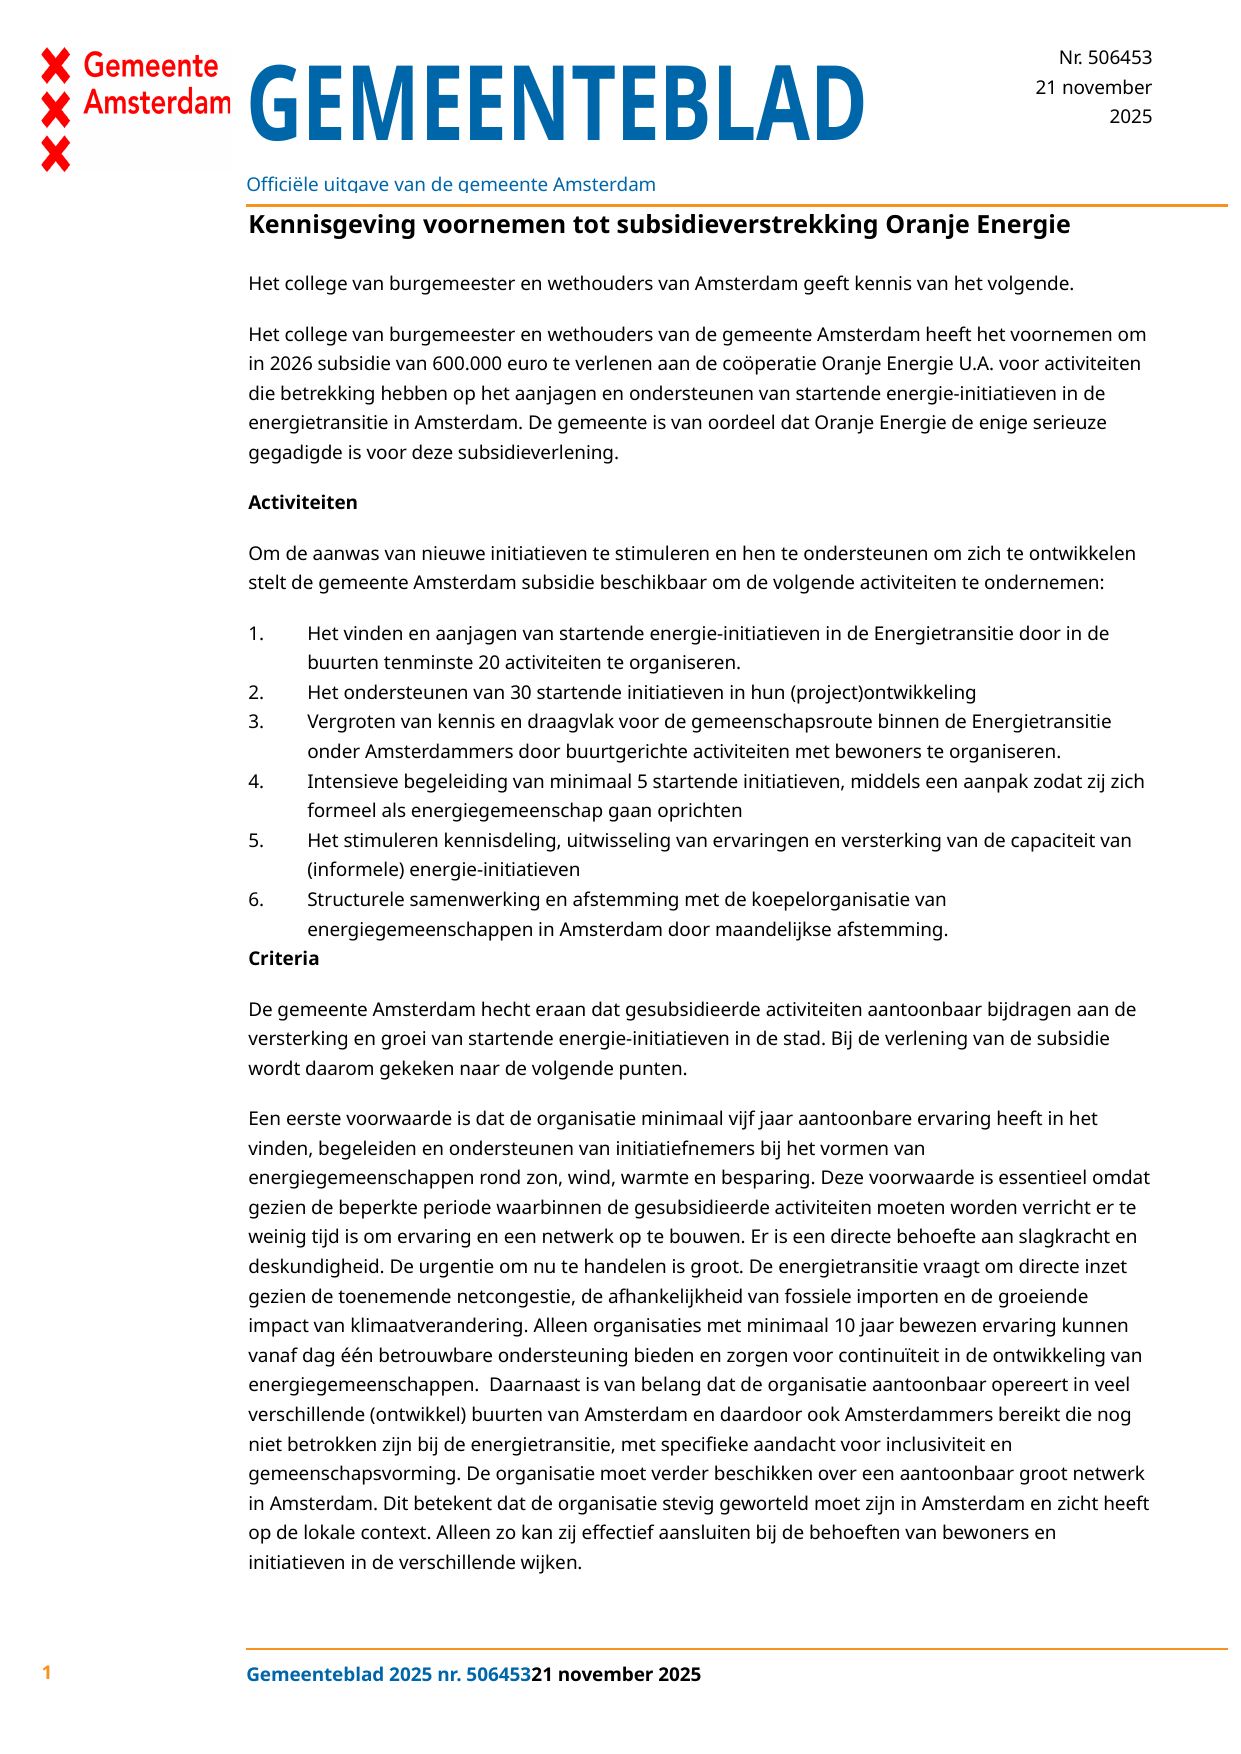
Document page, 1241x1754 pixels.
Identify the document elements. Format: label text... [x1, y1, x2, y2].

text Criteria [248, 945, 1152, 971]
list Vergroten van kennis en draagvlak voor de gemeenschapsroute binnen de Energietransitie onder Amsterdammers door buurtgerichte activiteiten met bewoners te organiseren. [248, 709, 1152, 764]
text Het college van burgemeester en wethouders van de gemeente Amsterdam heeft het voornemen om in 2026 subsidie van 600.000 euro te verlenen aan de coöperatie Oranje Energie U.A. voor activiteiten die betrekking hebben op het aanjagen en ondersteunen van startende energie-initiatieven in de energietransitie in Amsterdam. De gemeente is van oordeel dat Oranje Energie de enige serieuze gegadigde is voor deze subsidieverlening. [248, 321, 1152, 465]
text Kennisgeving voornemen tot subsidieverstrekking Oranje Energie [248, 207, 1152, 241]
picture [41, 47, 231, 172]
list Intensieve begeleiding van minimaal 5 startende initiatieven, middels een aanpak zodat zij zich formeel als energiegemeenschap gaan oprichten [248, 768, 1152, 823]
list Structurele samenwerking en afstemming met de koepelorganisatie van energiegemeenschappen in Amsterdam door maandelijkse afstemming. [248, 886, 1152, 941]
list Het ondersteunen van 30 startende initiatieven in hun (project)ontwikkeling [248, 679, 1152, 705]
text Het college van burgemeester en wethouders van Amsterdam geeft kennis van het volgende. [248, 270, 1152, 296]
text De gemeente Amsterdam hecht eraan dat gesubsidieerde activiteiten aantoonbaar bijdragen aan de versterking en groei van startende energie-initiatieven in de stad. Bij de verlening van de subsidie wordt daarom gekeken naar de volgende punten. [248, 996, 1152, 1081]
text Een eerste voorwaarde is dat de organisatie minimaal vijf jaar aantoonbare ervaring heeft in het vinden, begeleiden en ondersteunen van initiatiefnemers bij het vormen van energiegemeenschappen rond zon, wind, warmte en besparing. Deze voorwaarde is essentieel omdat gezien de beperkte periode waarbinnen de gesubsidieerde activiteiten moeten worden verricht er te weinig tijd is om ervaring en een netwerk op te bouwen. Er is een directe behoefte aan slagkracht en deskundigheid. De urgentie om nu te handelen is groot. De energietransitie vraagt om directe inzet gezien de toenemende netcongestie, de afhankelijkheid van fossiele importen en de groeiende impact van klimaatverandering. Alleen organisaties met minimaal 10 jaar bewezen ervaring kunnen vanaf dag één betrouwbare ondersteuning bieden en zorgen voor continuïteit in de ontwikkeling van energiegemeenschappen. Daarnaast is van belang dat de organisatie aantoonbaar opereert in veel verschillende (ontwikkel) buurten van Amsterdam en daardoor ook Amsterdammers bereikt die nog niet betrokken zijn bij de energietransitie, met specifieke aandacht voor inclusiviteit en gemeenschapsvorming. De organisatie moet verder beschikken over een aantoonbaar groot netwerk in Amsterdam. Dit betekent dat de organisatie stevig geworteld moet zijn in Amsterdam en zicht heeft op de lokale context. Alleen zo kan zij effectief aansluiten bij de behoeften van bewoners en initiatieven in de verschillende wijken. [248, 1105, 1152, 1575]
list Het stimuleren kennisdeling, uitwisseling van ervaringen en versterking van de capaciteit van (informele) energie-initiatieven [248, 827, 1152, 882]
list Het vinden en aanjagen van startende energie-initiatieven in de Energietransitie door in de buurten tenminste 20 activiteiten te organiseren. [248, 620, 1152, 675]
text Om de aanwas van nieuwe initiatieven te stimuleren en hen te ondersteunen om zich te ontwikkelen stelt de gemeente Amsterdam subsidie beschikbaar om de volgende activiteiten te ondernemen: [248, 540, 1152, 595]
text Activiteiten [248, 489, 1152, 515]
